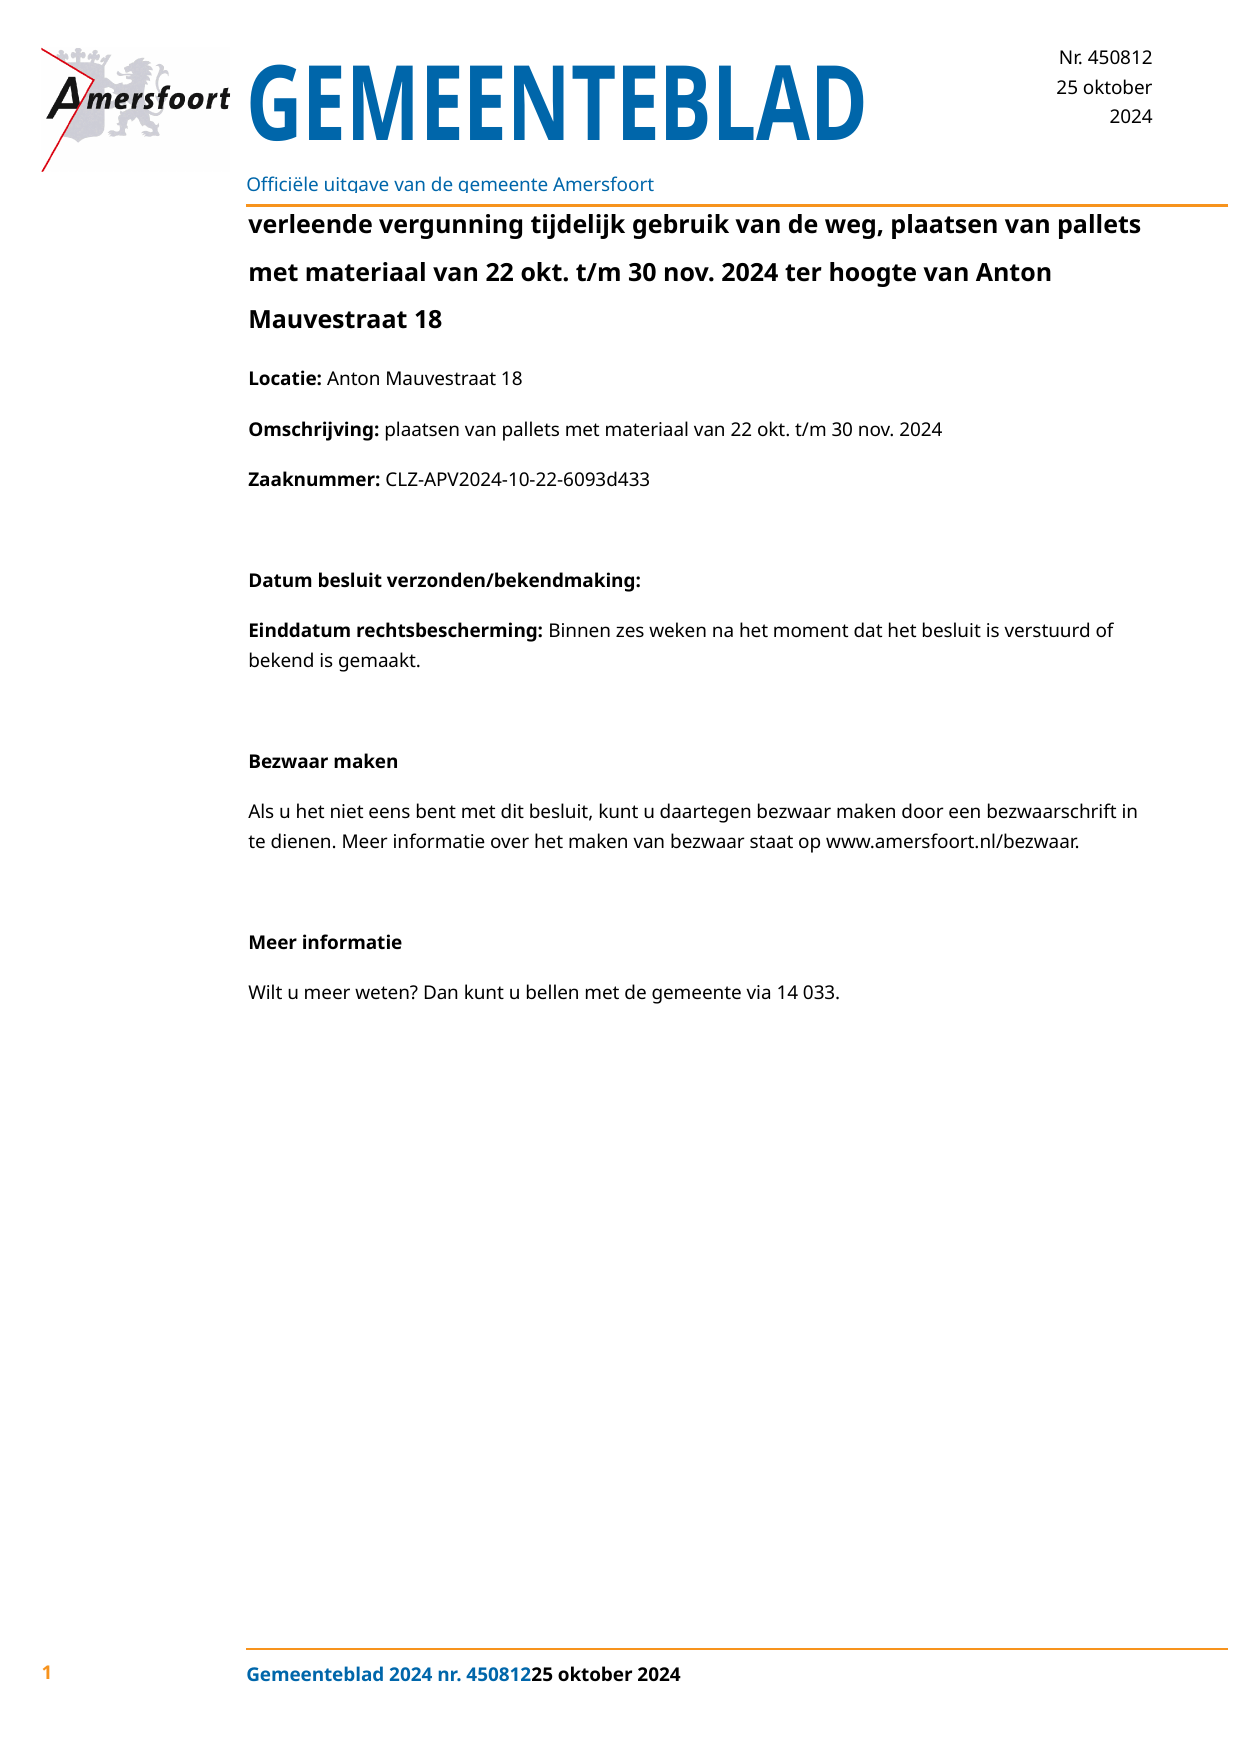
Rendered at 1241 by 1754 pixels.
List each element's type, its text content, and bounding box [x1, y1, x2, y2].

text Locatie: Anton Mauvestraat 18 [248, 366, 1152, 391]
text Zaaknummer: CLZ-APV2024-10-22-6093d433 [248, 466, 1152, 492]
text Bezwaar maken [248, 748, 1152, 774]
text Omschrijving: plaatsen van pallets met materiaal van 22 okt. t/m 30 nov. 2024 [248, 416, 1152, 442]
text Einddatum rechtsbescherming: Binnen zes weken na het moment dat het besluit is verstuurd of bekend is gemaakt. [248, 618, 1152, 673]
text Wilt u meer weten? Dan kunt u bellen met de gemeente via 14 033. [248, 979, 1152, 1005]
text Meer informatie [248, 929, 1152, 954]
picture [41, 47, 231, 172]
text Als u het niet eens bent met dit besluit, kunt u daartegen bezwaar maken door een bezwaarschrift in te dienen. Meer informatie over het maken van bezwaar staat op www.amersfoort.nl/bezwaar. [248, 798, 1152, 854]
text verleende vergunning tijdelijk gebruik van de weg, plaatsen van pallets met materiaal van 22 okt. t/m 30 nov. 2024 ter hoogte van Anton Mauvestraat 18 [248, 207, 1152, 336]
text Datum besluit verzonden/bekendmaking: [248, 567, 1152, 593]
